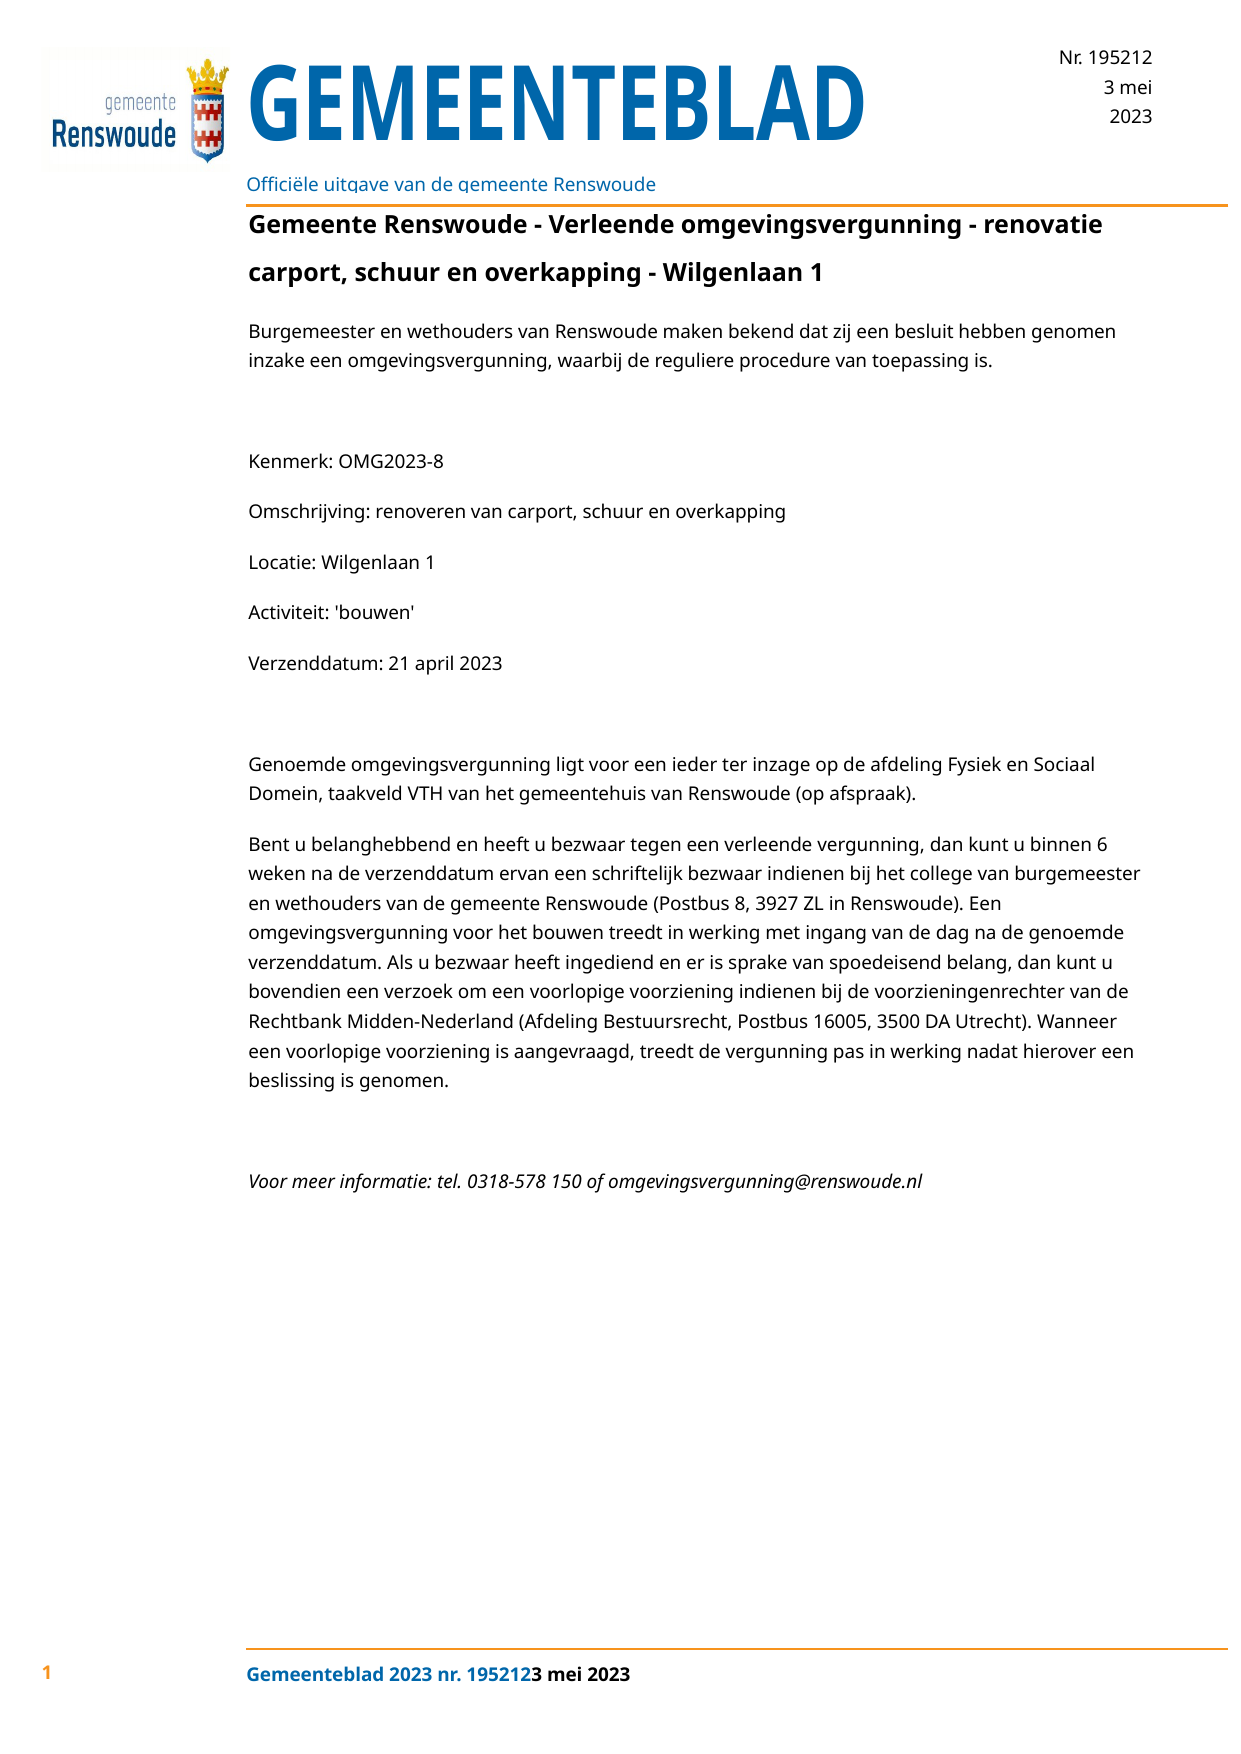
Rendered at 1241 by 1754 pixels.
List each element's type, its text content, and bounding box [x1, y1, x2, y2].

text Verzenddatum: 21 april 2023 [248, 650, 1152, 676]
text Omschrijving: renoveren van carport, schuur en overkapping [248, 499, 1152, 524]
text Locatie: Wilgenlaan 1 [248, 549, 1152, 575]
picture [41, 47, 231, 172]
text Bent u belanghebbend en heeft u bezwaar tegen een verleende vergunning, dan kunt u binnen 6 weken na de verzenddatum ervan een schriftelijk bezwaar indienen bij het college van burgemeester en wethouders van de gemeente Renswoude (Postbus 8, 3927 ZL in Renswoude). Een omgevingsvergunning voor het bouwen treedt in werking met ingang van de dag na de genoemde verzenddatum. Als u bezwaar heeft ingediend en er is sprake van spoedeisend belang, dan kunt u bovendien een verzoek om een voorlopige voorziening indienen bij de voorzieningenrechter van de Rechtbank Midden-Nederland (Afdeling Bestuursrecht, Postbus 16005, 3500 DA Utrecht). Wanneer een voorlopige voorziening is aangevraagd, treedt de vergunning pas in werking nadat hierover een beslissing is genomen. [248, 831, 1152, 1093]
text Activiteit: 'bouwen' [248, 599, 1152, 625]
text Genoemde omgevingsvergunning ligt voor een ieder ter inzage op de afdeling Fysiek en Sociaal Domein, taakveld VTH van het gemeentehuis van Renswoude (op afspraak). [248, 751, 1152, 806]
text Burgemeester en wethouders van Renswoude maken bekend dat zij een besluit hebben genomen inzake een omgevingsvergunning, waarbij de reguliere procedure van toepassing is. [248, 318, 1152, 373]
text Kenmerk: OMG2023-8 [248, 448, 1152, 474]
text Voor meer informatie: tel. 0318-578 150 of omgevingsvergunning@renswoude.nl [248, 1168, 1152, 1194]
text Gemeente Renswoude - Verleende omgevingsvergunning - renovatie carport, schuur en overkapping - Wilgenlaan 1 [248, 207, 1152, 288]
